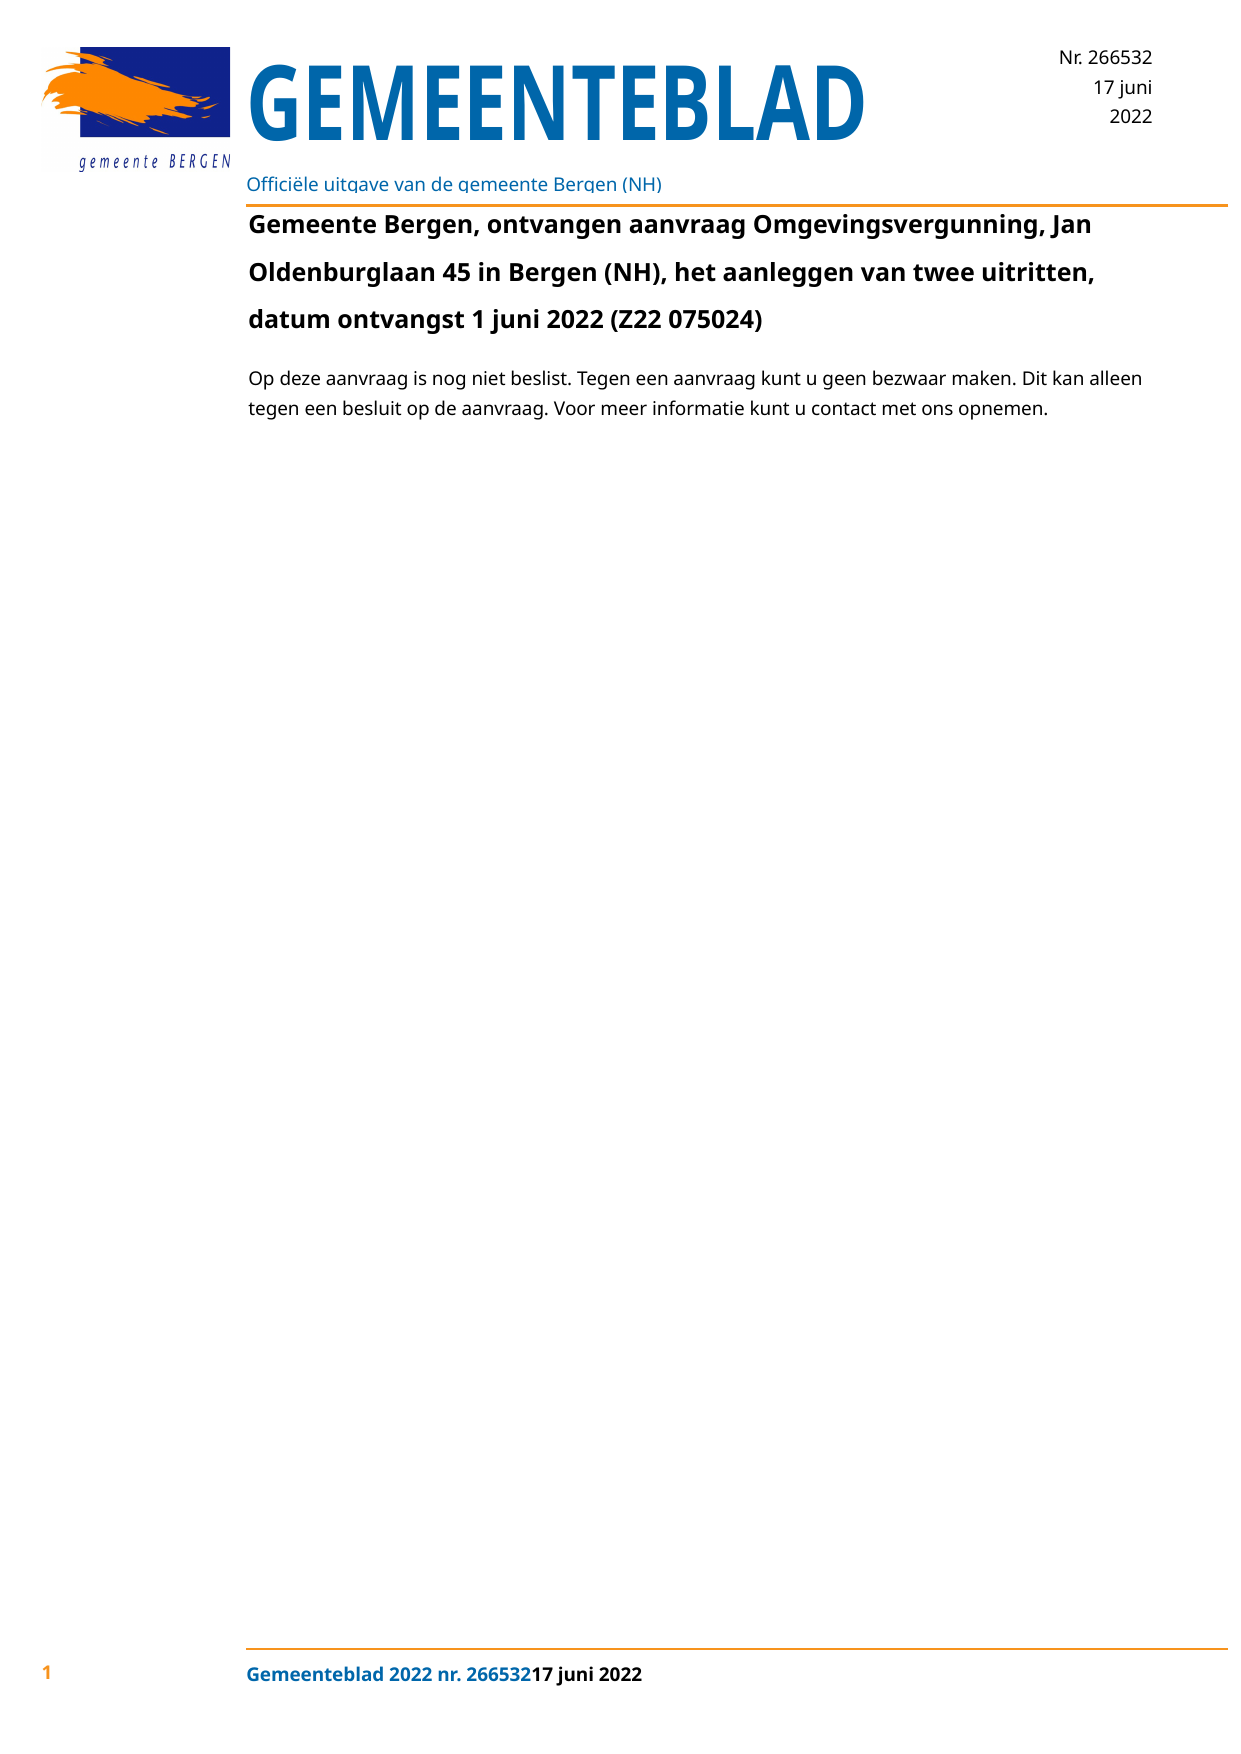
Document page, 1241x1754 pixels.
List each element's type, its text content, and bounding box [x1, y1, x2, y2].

text Gemeente Bergen, ontvangen aanvraag Omgevingsvergunning, Jan Oldenburglaan 45 in Bergen (NH), het aanleggen van twee uitritten, datum ontvangst 1 juni 2022 (Z22 075024) [248, 207, 1152, 336]
text Op deze aanvraag is nog niet beslist. Tegen een aanvraag kunt u geen bezwaar maken. Dit kan alleen tegen een besluit op de aanvraag. Voor meer informatie kunt u contact met ons opnemen. [248, 366, 1152, 421]
picture [41, 47, 231, 172]
